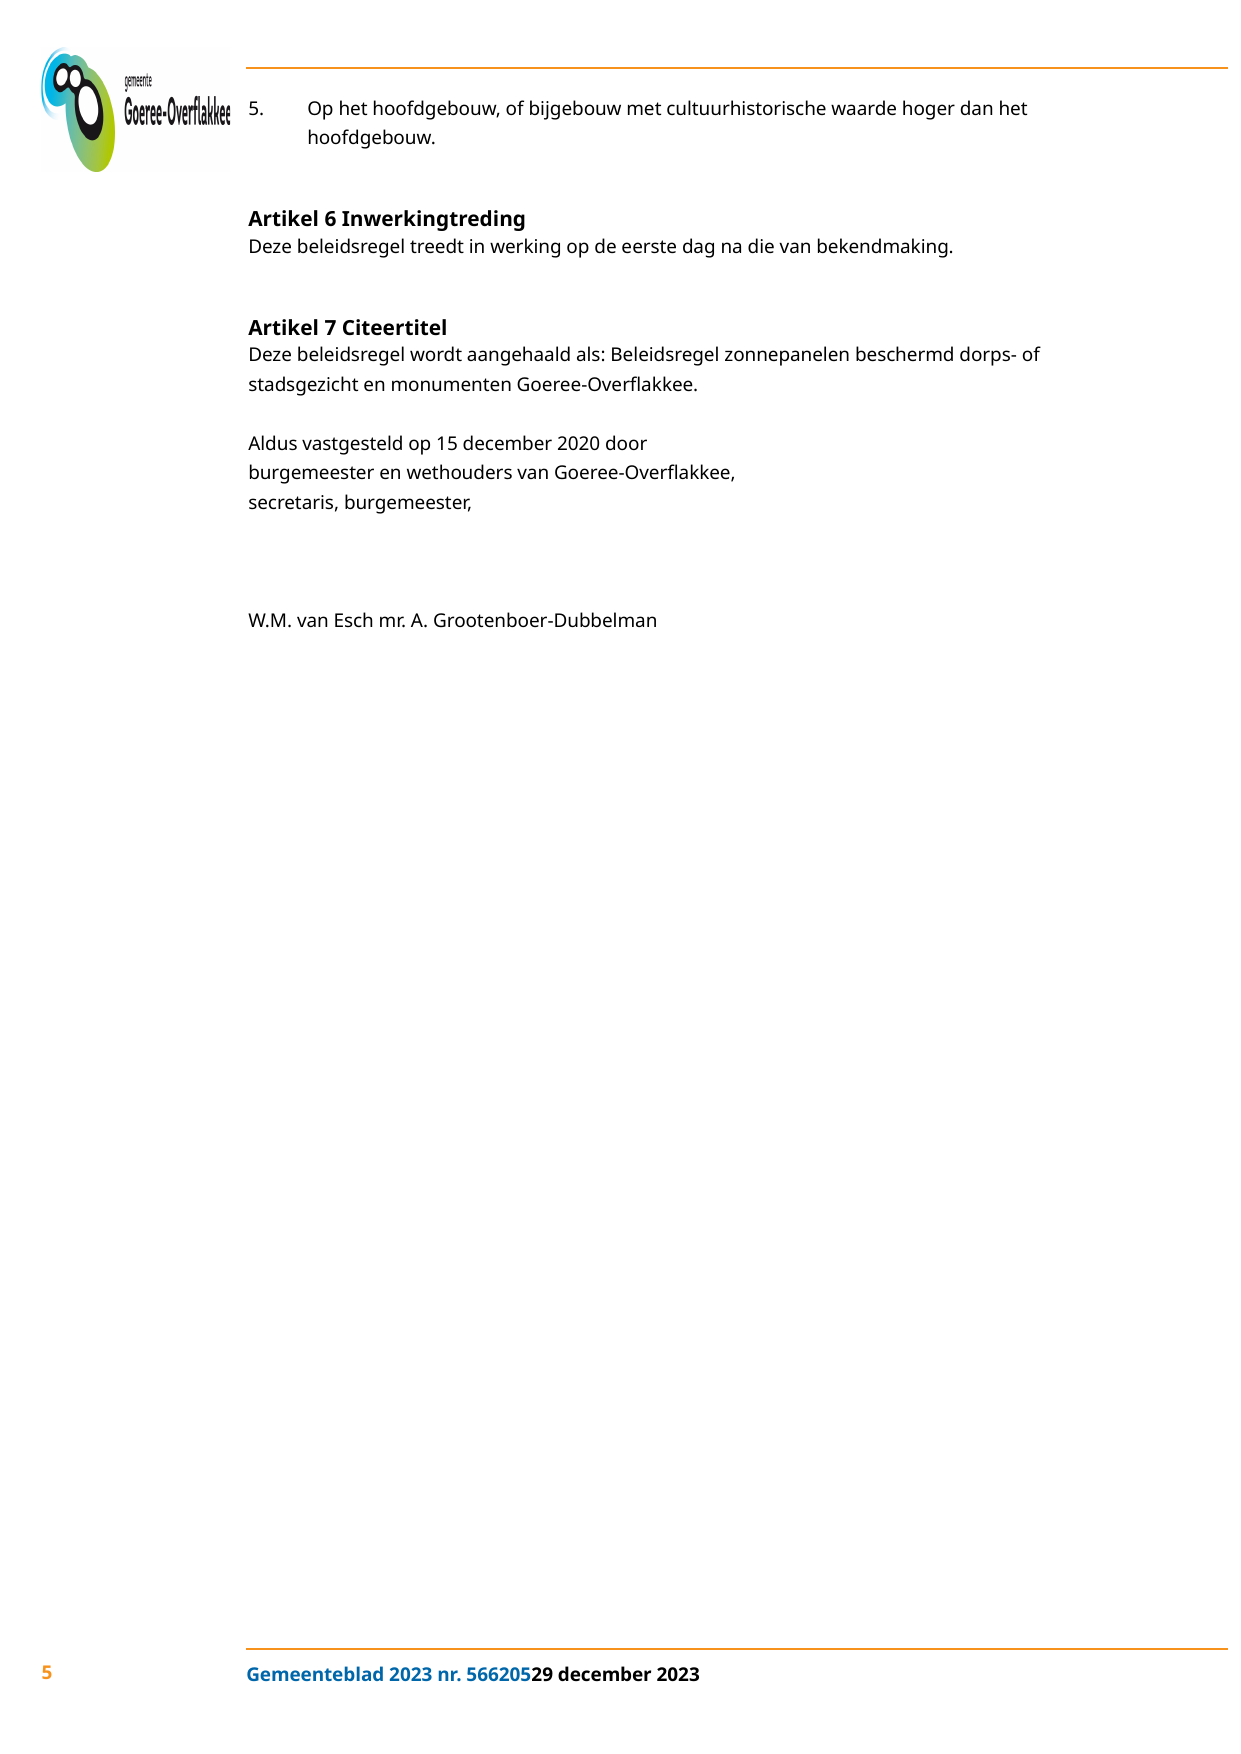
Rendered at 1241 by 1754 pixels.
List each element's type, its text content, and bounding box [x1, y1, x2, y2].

text W.M. van Esch mr. A. Grootenboer-Dubbelman [248, 607, 1152, 633]
text burgemeester en wethouders van Goeree-Overflakkee, [248, 459, 1152, 485]
text Artikel 7 Citeertitel [248, 313, 1152, 341]
list Op het hoofdgebouw, of bijgebouw met cultuurhistorische waarde hoger dan het hoofdgebouw. [248, 95, 1152, 150]
text Deze beleidsregel wordt aangehaald als: Beleidsregel zonnepanelen beschermd dorps- of stadsgezicht en monumenten Goeree-Overflakkee. [248, 341, 1152, 397]
picture [41, 47, 231, 172]
text Aldus vastgesteld op 15 december 2020 door [248, 430, 1152, 456]
text secretaris, burgemeester, [248, 489, 1152, 515]
text Deze beleidsregel treedt in werking op de eerste dag na die van bekendmaking. [248, 233, 1152, 258]
text Artikel 6 Inwerkingtreding [248, 204, 1152, 233]
